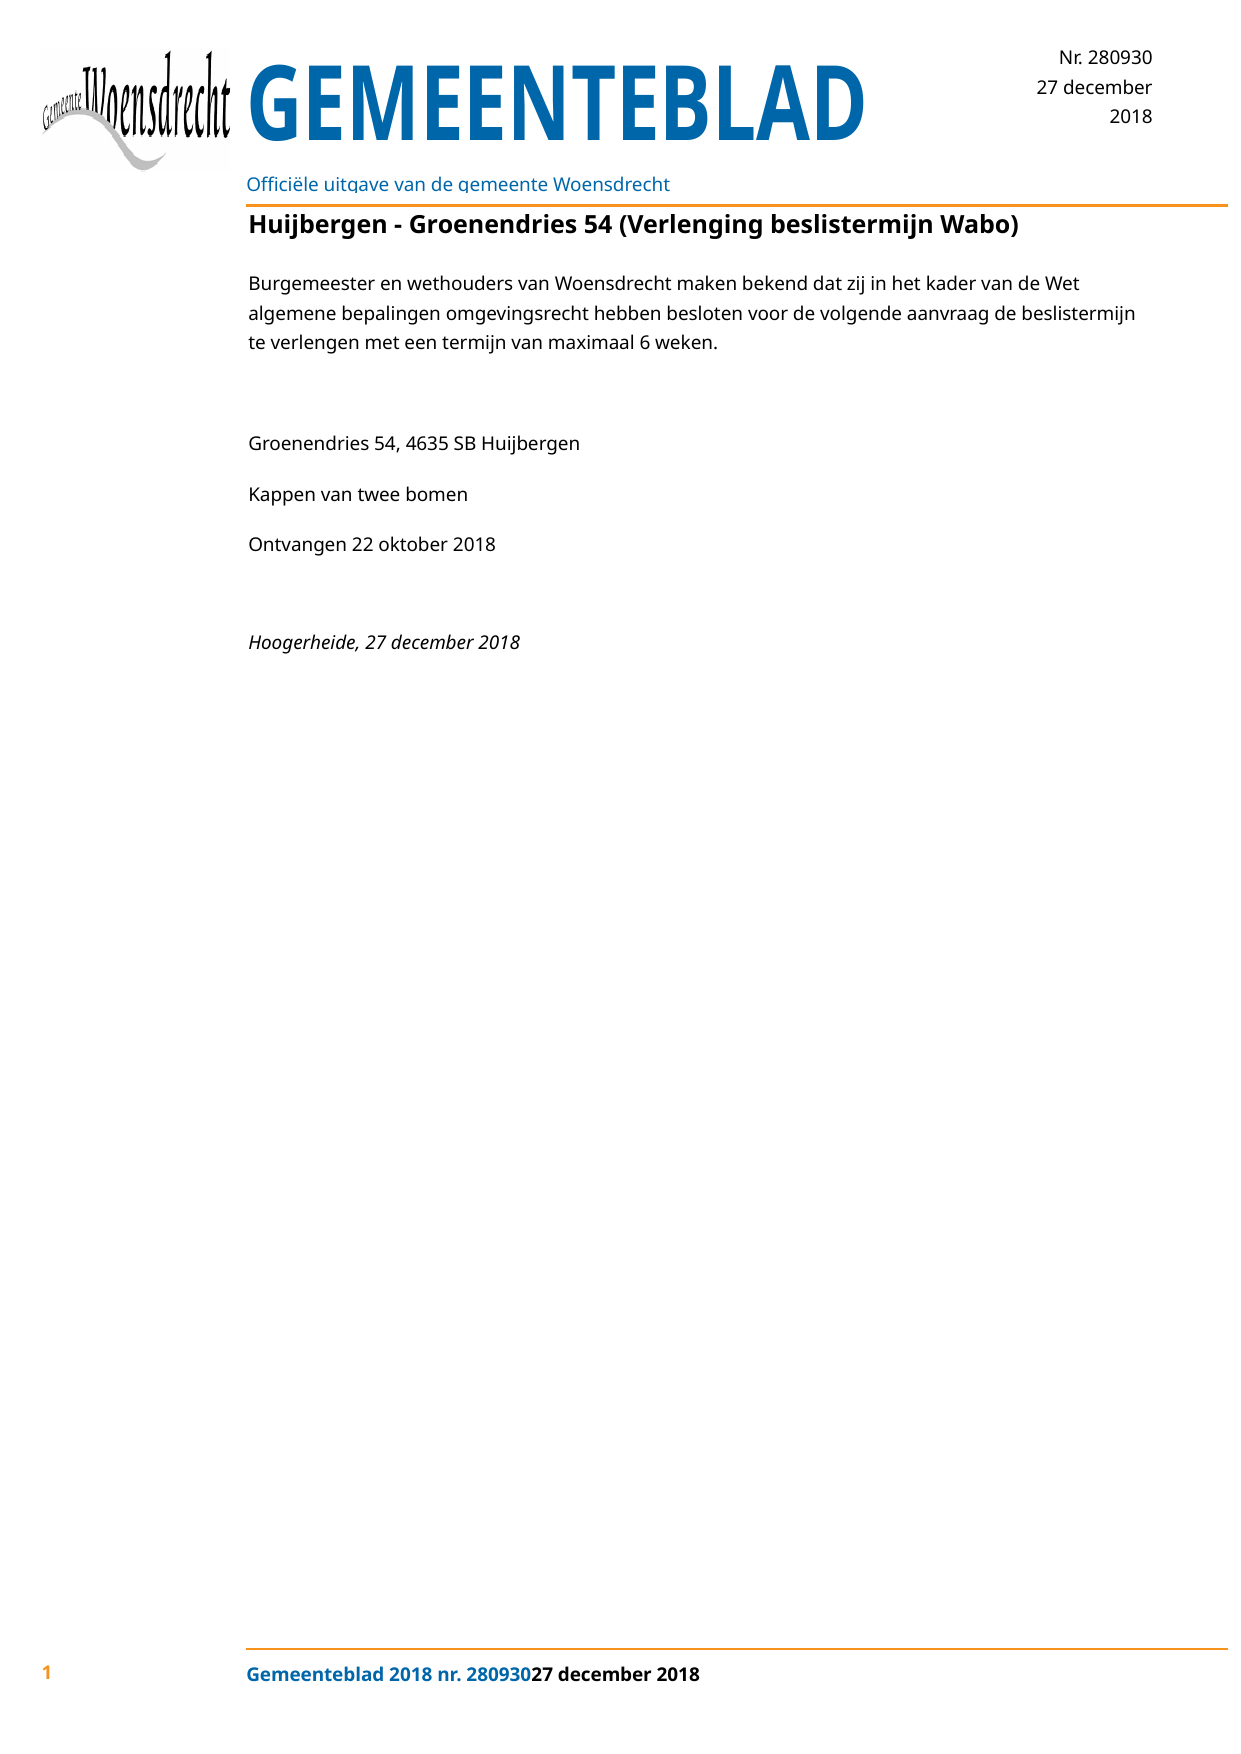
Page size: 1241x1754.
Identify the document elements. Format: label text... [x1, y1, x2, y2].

picture [41, 47, 231, 172]
text Kappen van twee bomen [248, 481, 1152, 506]
text Groenendries 54, 4635 SB Huijbergen [248, 430, 1152, 456]
text Burgemeester en wethouders van Woensdrecht maken bekend dat zij in het kader van de Wet algemene bepalingen omgevingsrecht hebben besloten voor de volgende aanvraag de beslistermijn te verlengen met een termijn van maximaal 6 weken. [248, 270, 1152, 355]
text Ontvangen 22 oktober 2018 [248, 531, 1152, 557]
text Huijbergen - Groenendries 54 (Verlenging beslistermijn Wabo) [248, 207, 1152, 241]
text Hoogerheide, 27 december 2018 [248, 629, 1152, 655]
